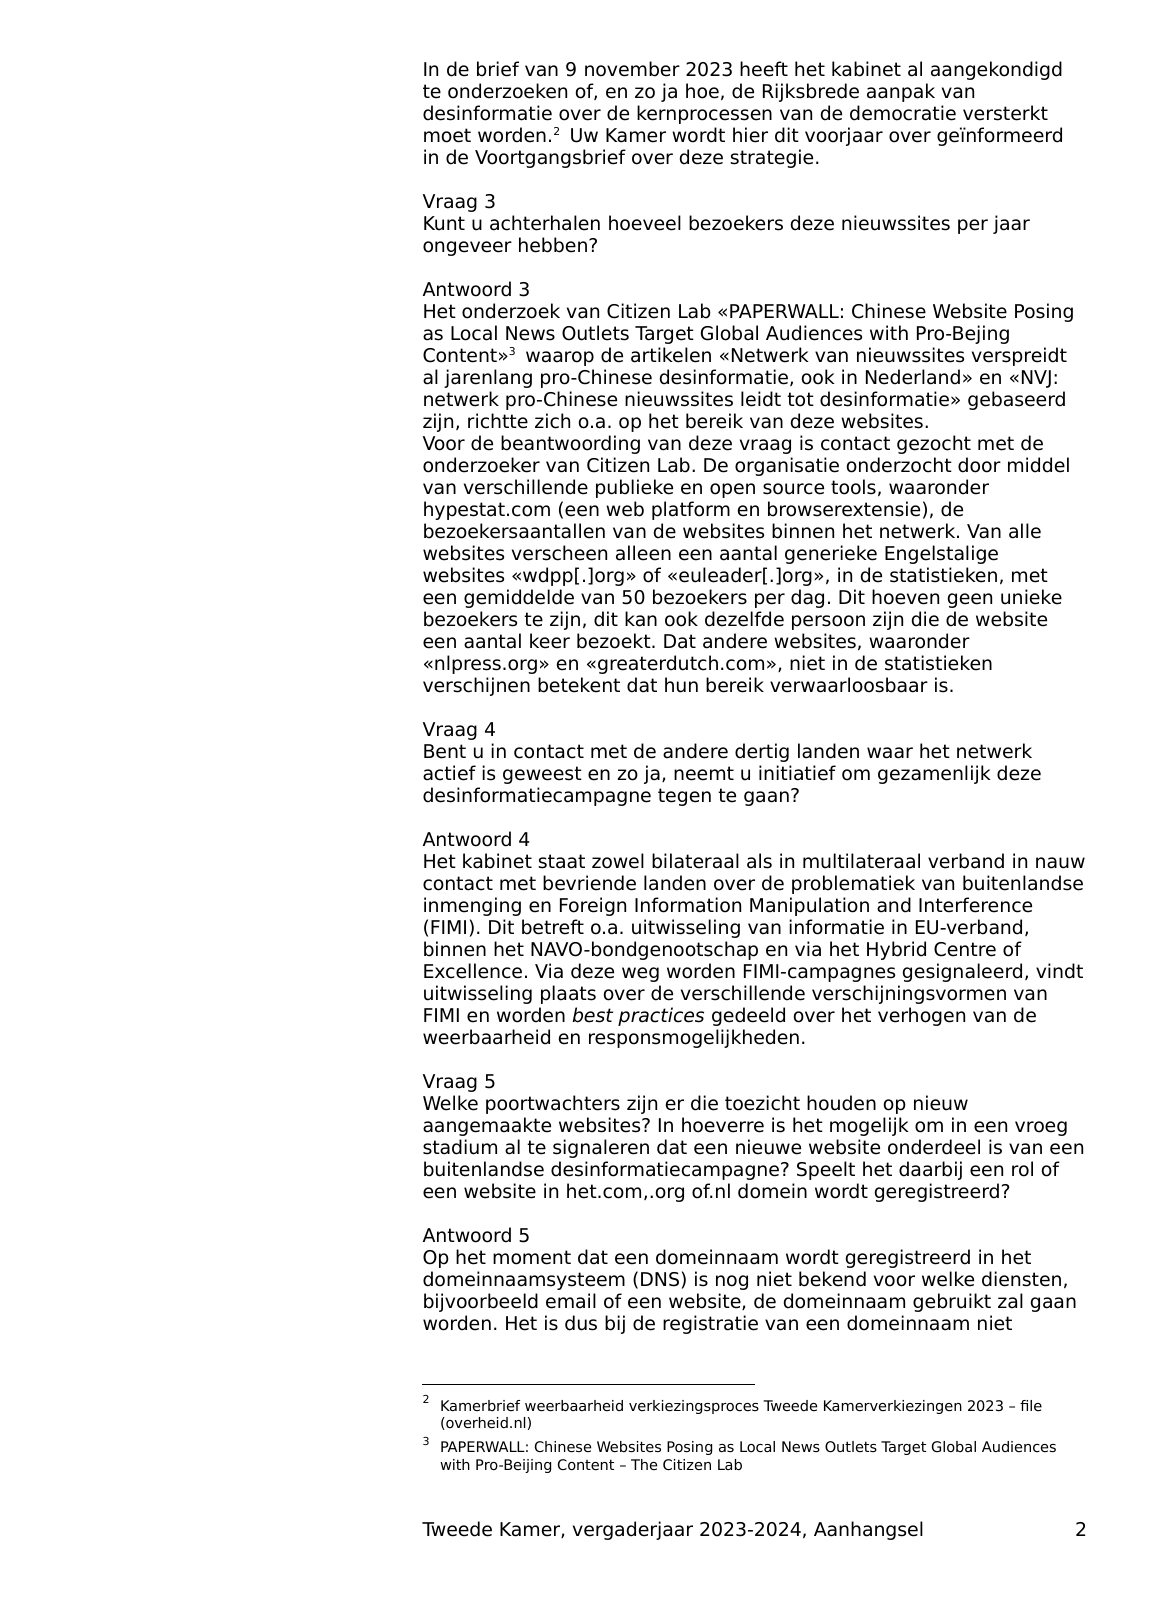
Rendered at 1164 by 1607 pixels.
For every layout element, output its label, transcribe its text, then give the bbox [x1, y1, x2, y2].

text Kamerbrief weerbaarheid verkiezingsproces Tweede Kamerverkiezingen 2023 – file (overheid.nl) [422, 1393, 1087, 1432]
text Voor de beantwoording van deze vraag is contact gezocht met de onderzoeker van Citizen Lab. De organisatie onderzocht door middel van verschillende publieke en open source tools, waaronder hypestat.com (een web platform en browserextensie), de bezoekersaantallen van de websites binnen het netwerk. Van alle websites verscheen alleen een aantal generieke Engelstalige websites «wdpp[.]org» of «euleader[.]org», in de statistieken, met een gemiddelde van 50 bezoekers per dag. Dit hoeven geen unieke bezoekers te zijn, dit kan ook dezelfde persoon zijn die de website een aantal keer bezoekt. Dat andere websites, waaronder «nlpress.org» en «greaterdutch.com», niet in de statistieken verschijnen betekent dat hun bereik verwaarloosbaar is. [422, 433, 1087, 697]
text Vraag 3 [422, 191, 1087, 213]
text Het onderzoek van Citizen Lab «PAPERWALL: Chinese Website Posing as Local News Outlets Target Global Audiences with Pro-Bejing Content» waarop de artikelen «Netwerk van nieuwssites verspreidt al jarenlang pro-Chinese desinformatie, ook in Nederland» en «NVJ: netwerk pro-Chinese nieuwssites leidt tot desinformatie» gebaseerd zijn, richtte zich o.a. op het bereik van deze websites. [422, 301, 1087, 433]
text Op het moment dat een domeinnaam wordt geregistreerd in het domeinnaamsysteem (DNS) is nog niet bekend voor welke diensten, bijvoorbeeld email of een website, de domeinnaam gebruikt zal gaan worden. Het is dus bij de registratie van een domeinnaam niet [422, 1247, 1087, 1335]
text Het kabinet staat zowel bilateraal als in multilateraal verband in nauw contact met bevriende landen over de problematiek van buitenlandse inmenging en Foreign Information Manipulation and Interference (FIMI). Dit betreft o.a. uitwisseling van informatie in EU-verband, binnen het NAVO-bondgenootschap en via het Hybrid Centre of Excellence. Via deze weg worden FIMI-campagnes gesignaleerd, vindt uitwisseling plaats over de verschillende verschijningsvormen van FIMI en worden best practices gedeeld over het verhogen van de weerbaarheid en responsmogelijkheden. [422, 851, 1087, 1049]
text Antwoord 5 [422, 1225, 1087, 1247]
text Antwoord 4 [422, 829, 1087, 851]
text Vraag 5 [422, 1071, 1087, 1093]
text Bent u in contact met de andere dertig landen waar het netwerk actief is geweest en zo ja, neemt u initiatief om gezamenlijk deze desinformatiecampagne tegen te gaan? [422, 741, 1087, 807]
text In de brief van 9 november 2023 heeft het kabinet al aangekondigd te onderzoeken of, en zo ja hoe, de Rijksbrede aanpak van desinformatie over de kernprocessen van de democratie versterkt moet worden. Uw Kamer wordt hier dit voorjaar over geïnformeerd in de Voortgangsbrief over deze strategie. [422, 59, 1087, 169]
text Kunt u achterhalen hoeveel bezoekers deze nieuwssites per jaar ongeveer hebben? [422, 213, 1087, 257]
text Welke poortwachters zijn er die toezicht houden op nieuw aangemaakte websites? In hoeverre is het mogelijk om in een vroeg stadium al te signaleren dat een nieuwe website onderdeel is van een buitenlandse desinformatiecampagne? Speelt het daarbij een rol of een website in het.com,.org of.nl domein wordt geregistreerd? [422, 1093, 1087, 1203]
text PAPERWALL: Chinese Websites Posing as Local News Outlets Target Global Audiences with Pro-Beijing Content – The Citizen Lab [422, 1435, 1087, 1474]
text Antwoord 3 [422, 279, 1087, 301]
text Vraag 4 [422, 719, 1087, 741]
